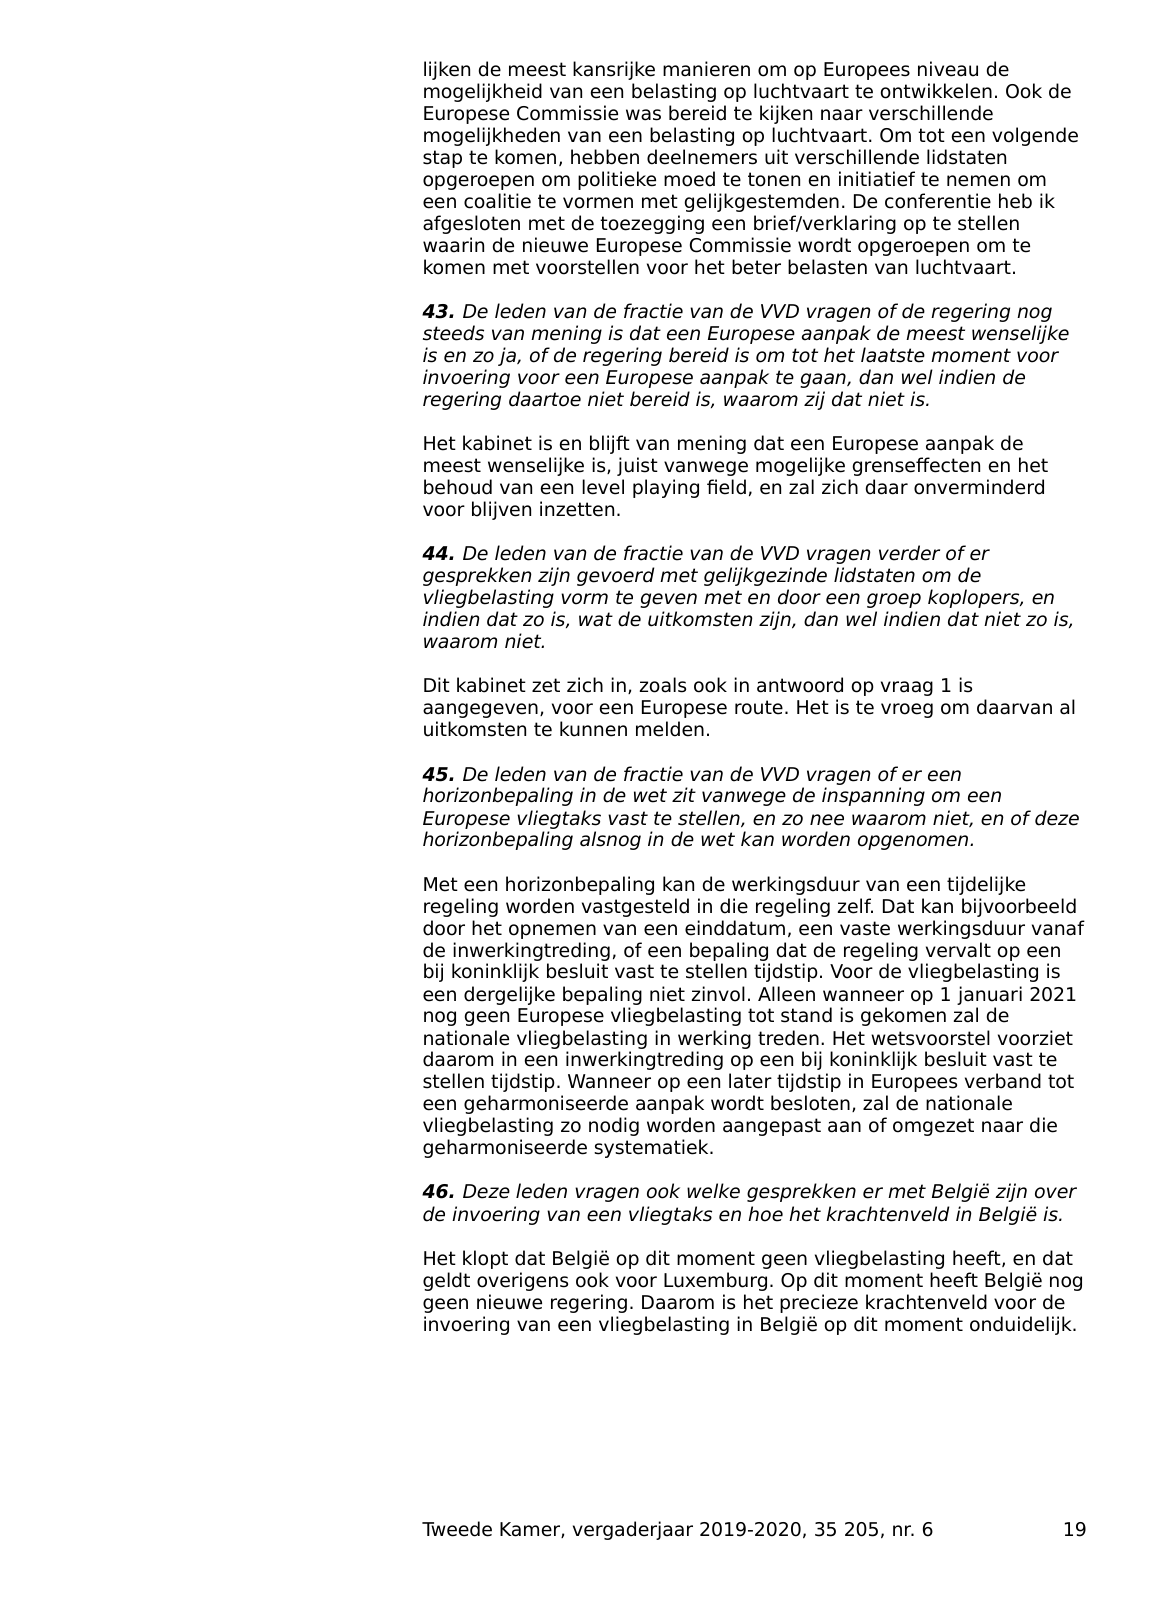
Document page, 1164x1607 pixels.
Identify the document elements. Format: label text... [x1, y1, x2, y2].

subtitle 46. Deze leden vragen ook welke gesprekken er met België zijn over de invoering van een vliegtaks en hoe het krachtenveld in België is. [422, 1181, 1087, 1225]
text Het kabinet is en blijft van mening dat een Europese aanpak de meest wenselijke is, juist vanwege mogelijke grenseffecten en het behoud van een level playing field, en zal zich daar onverminderd voor blijven inzetten. [422, 433, 1087, 521]
subtitle 43. De leden van de fractie van de VVD vragen of de regering nog steeds van mening is dat een Europese aanpak de meest wenselijke is en zo ja, of de regering bereid is om tot het laatste moment voor invoering voor een Europese aanpak te gaan, dan wel indien de regering daartoe niet bereid is, waarom zij dat niet is. [422, 301, 1087, 411]
subtitle 44. De leden van de fractie van de VVD vragen verder of er gesprekken zijn gevoerd met gelijkgezinde lidstaten om de vliegbelasting vorm te geven met en door een groep koplopers, en indien dat zo is, wat de uitkomsten zijn, dan wel indien dat niet zo is, waarom niet. [422, 543, 1087, 653]
text Dit kabinet zet zich in, zoals ook in antwoord op vraag 1 is aangegeven, voor een Europese route. Het is te vroeg om daarvan al uitkomsten te kunnen melden. [422, 675, 1087, 741]
text Het klopt dat België op dit moment geen vliegbelasting heeft, en dat geldt overigens ook voor Luxemburg. Op dit moment heeft België nog geen nieuwe regering. Daarom is het precieze krachtenveld voor de invoering van een vliegbelasting in België op dit moment onduidelijk. [422, 1248, 1087, 1336]
text Met een horizonbepaling kan de werkingsduur van een tijdelijke regeling worden vastgesteld in die regeling zelf. Dat kan bijvoorbeeld door het opnemen van een einddatum, een vaste werkingsduur vanaf de inwerkingtreding, of een bepaling dat de regeling vervalt op een bij koninklijk besluit vast te stellen tijdstip. Voor de vliegbelasting is een dergelijke bepaling niet zinvol. Alleen wanneer op 1 januari 2021 nog geen Europese vliegbelasting tot stand is gekomen zal de nationale vliegbelasting in werking treden. Het wetsvoorstel voorziet daarom in een inwerkingtreding op een bij koninklijk besluit vast te stellen tijdstip. Wanneer op een later tijdstip in Europees verband tot een geharmoniseerde aanpak wordt besloten, zal de nationale vliegbelasting zo nodig worden aangepast aan of omgezet naar die geharmoniseerde systematiek. [422, 873, 1087, 1159]
text lijken de meest kansrijke manieren om op Europees niveau de mogelijkheid van een belasting op luchtvaart te ontwikkelen. Ook de Europese Commissie was bereid te kijken naar verschillende mogelijkheden van een belasting op luchtvaart. Om tot een volgende stap te komen, hebben deelnemers uit verschillende lidstaten opgeroepen om politieke moed te tonen en initiatief te nemen om een coalitie te vormen met gelijkgestemden. De conferentie heb ik afgesloten met de toezegging een brief/verklaring op te stellen waarin de nieuwe Europese Commissie wordt opgeroepen om te komen met voorstellen voor het beter belasten van luchtvaart. [422, 59, 1087, 279]
subtitle 45. De leden van de fractie van de VVD vragen of er een horizonbepaling in de wet zit vanwege de inspanning om een Europese vliegtaks vast te stellen, en zo nee waarom niet, en of deze horizonbepaling alsnog in de wet kan worden opgenomen. [422, 763, 1087, 851]
